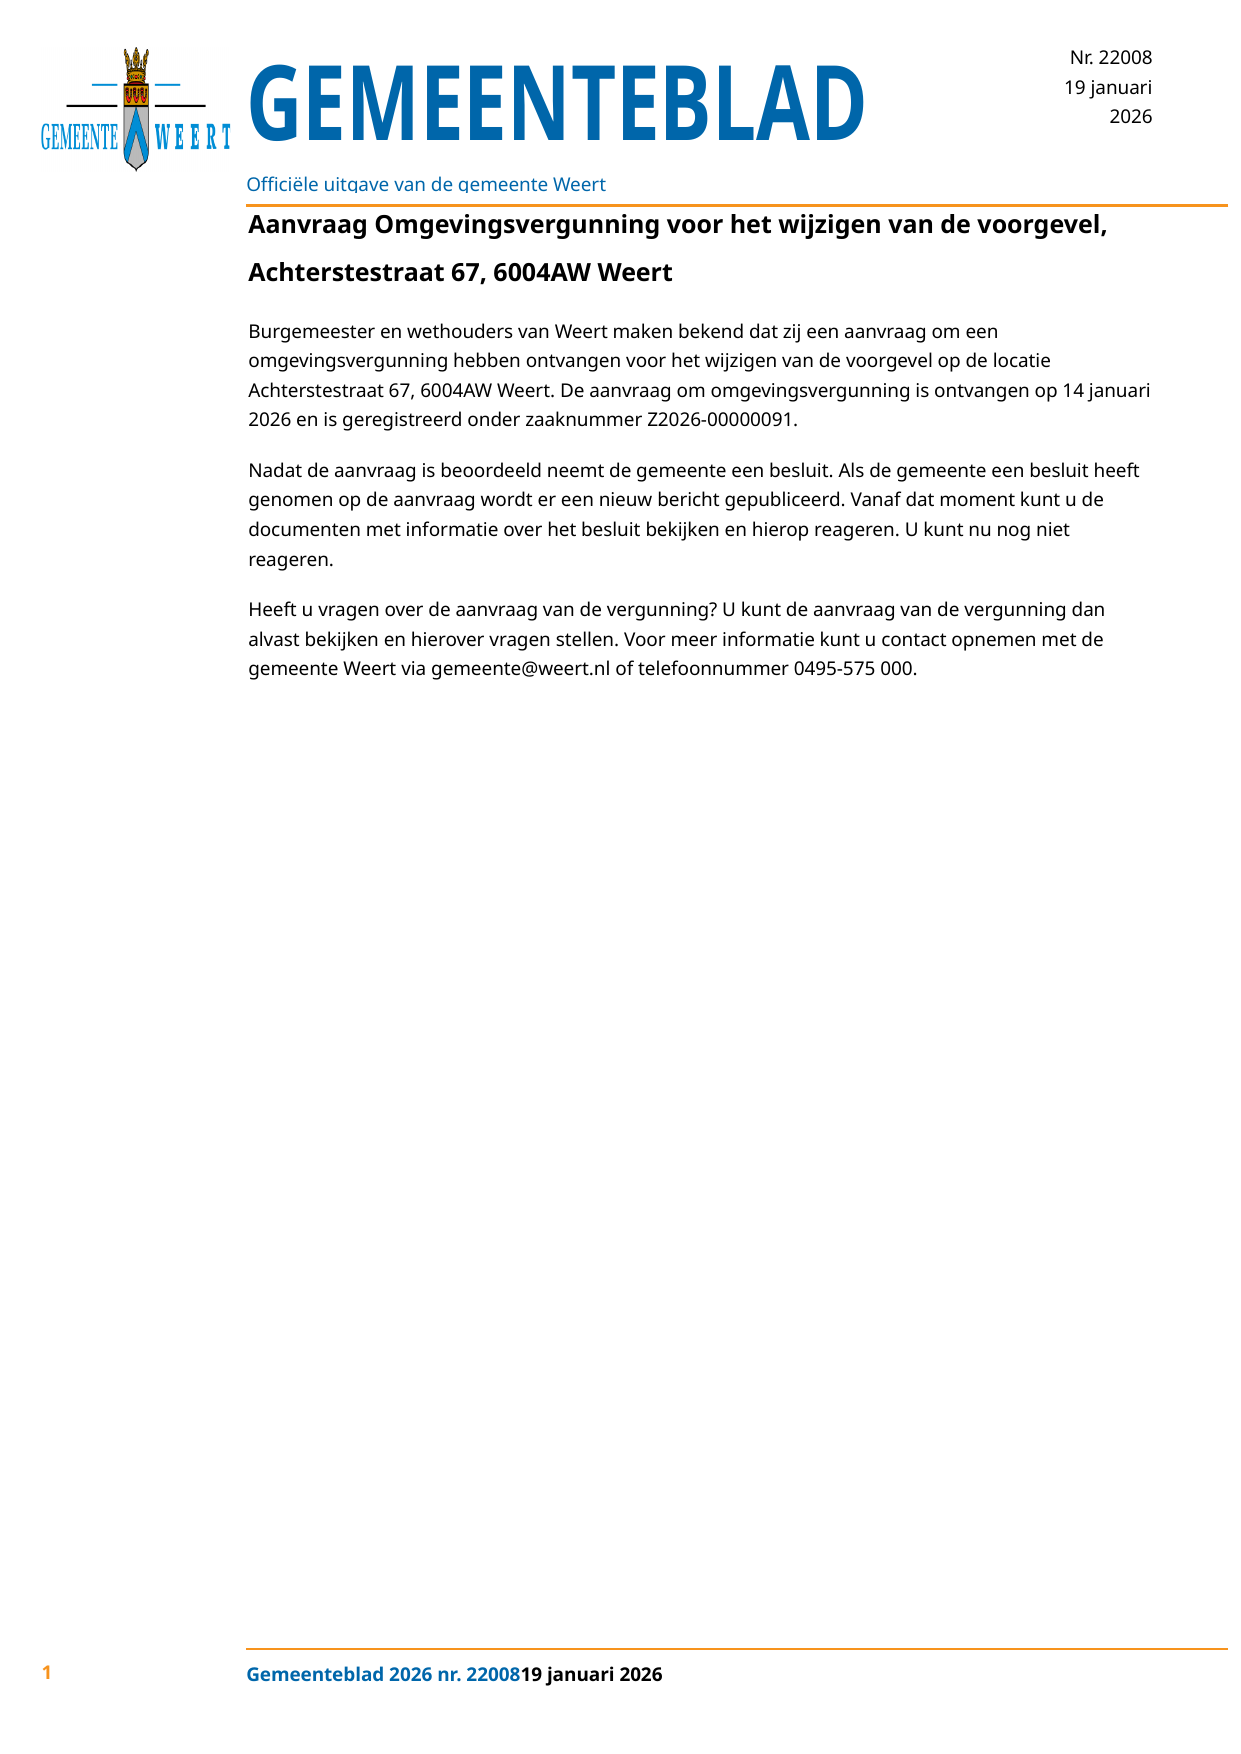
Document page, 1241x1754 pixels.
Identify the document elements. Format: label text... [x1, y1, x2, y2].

text Nadat de aanvraag is beoordeeld neemt de gemeente een besluit. Als de gemeente een besluit heeft genomen op de aanvraag wordt er een nieuw bericht gepubliceerd. Vanaf dat moment kunt u de documenten met informatie over het besluit bekijken en hierop reageren. U kunt nu nog niet reageren. [248, 457, 1152, 572]
text Burgemeester en wethouders van Weert maken bekend dat zij een aanvraag om een omgevingsvergunning hebben ontvangen voor het wijzigen van de voorgevel op de locatie Achterstestraat 67, 6004AW Weert. De aanvraag om omgevingsvergunning is ontvangen op 14 januari 2026 en is geregistreerd onder zaaknummer Z2026-00000091. [248, 318, 1152, 432]
picture [41, 47, 231, 172]
text Aanvraag Omgevingsvergunning voor het wijzigen van de voorgevel, Achterstestraat 67, 6004AW Weert [248, 207, 1152, 288]
text Heeft u vragen over de aanvraag van de vergunning? U kunt de aanvraag van de vergunning dan alvast bekijken en hierover vragen stellen. Voor meer informatie kunt u contact opnemen met de gemeente Weert via gemeente@weert.nl of telefoonnummer 0495-575 000. [248, 596, 1152, 681]
